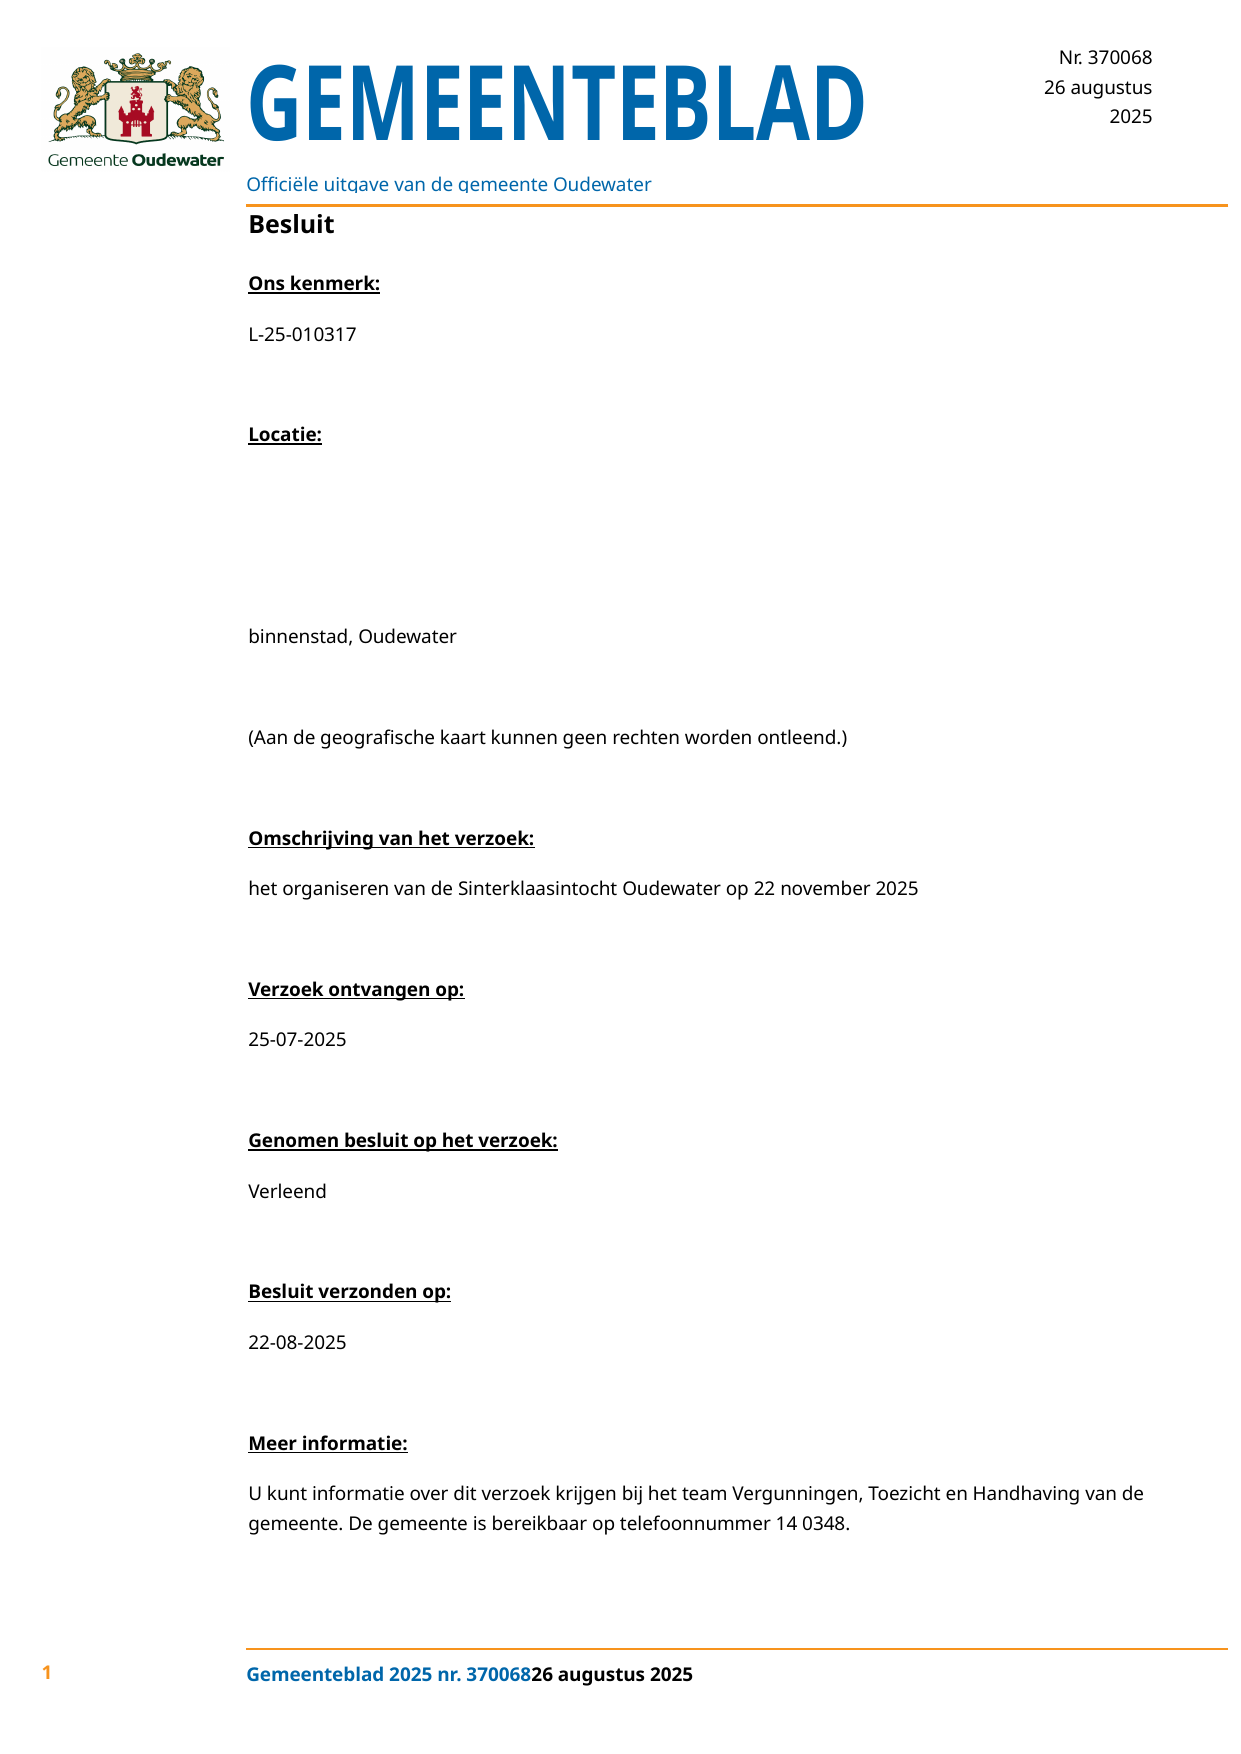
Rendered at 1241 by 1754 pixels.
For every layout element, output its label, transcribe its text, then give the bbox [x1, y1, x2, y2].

text Locatie: [248, 422, 1152, 447]
text het organiseren van de Sinterklaasintocht Oudewater op 22 november 2025 [248, 875, 1152, 901]
text binnenstad, Oudewater [248, 623, 1152, 649]
text U kunt informatie over dit verzoek krijgen bij het team Vergunningen, Toezicht en Handhaving van de gemeente. De gemeente is bereikbaar op telefoonnummer 14 0348. [248, 1480, 1152, 1536]
text Besluit [248, 207, 1152, 241]
text Verleend [248, 1178, 1152, 1203]
text 25-07-2025 [248, 1027, 1152, 1052]
text Omschrijving van het verzoek: [248, 825, 1152, 851]
text L-25-010317 [248, 321, 1152, 346]
text Ons kenmerk: [248, 270, 1152, 296]
text Verzoek ontvangen op: [248, 976, 1152, 1002]
text 22-08-2025 [248, 1329, 1152, 1355]
text Genomen besluit op het verzoek: [248, 1127, 1152, 1153]
text Meer informatie: [248, 1430, 1152, 1456]
text Besluit verzonden op: [248, 1279, 1152, 1304]
picture [41, 47, 231, 172]
text (Aan de geografische kaart kunnen geen rechten worden ontleend.) [248, 724, 1152, 750]
